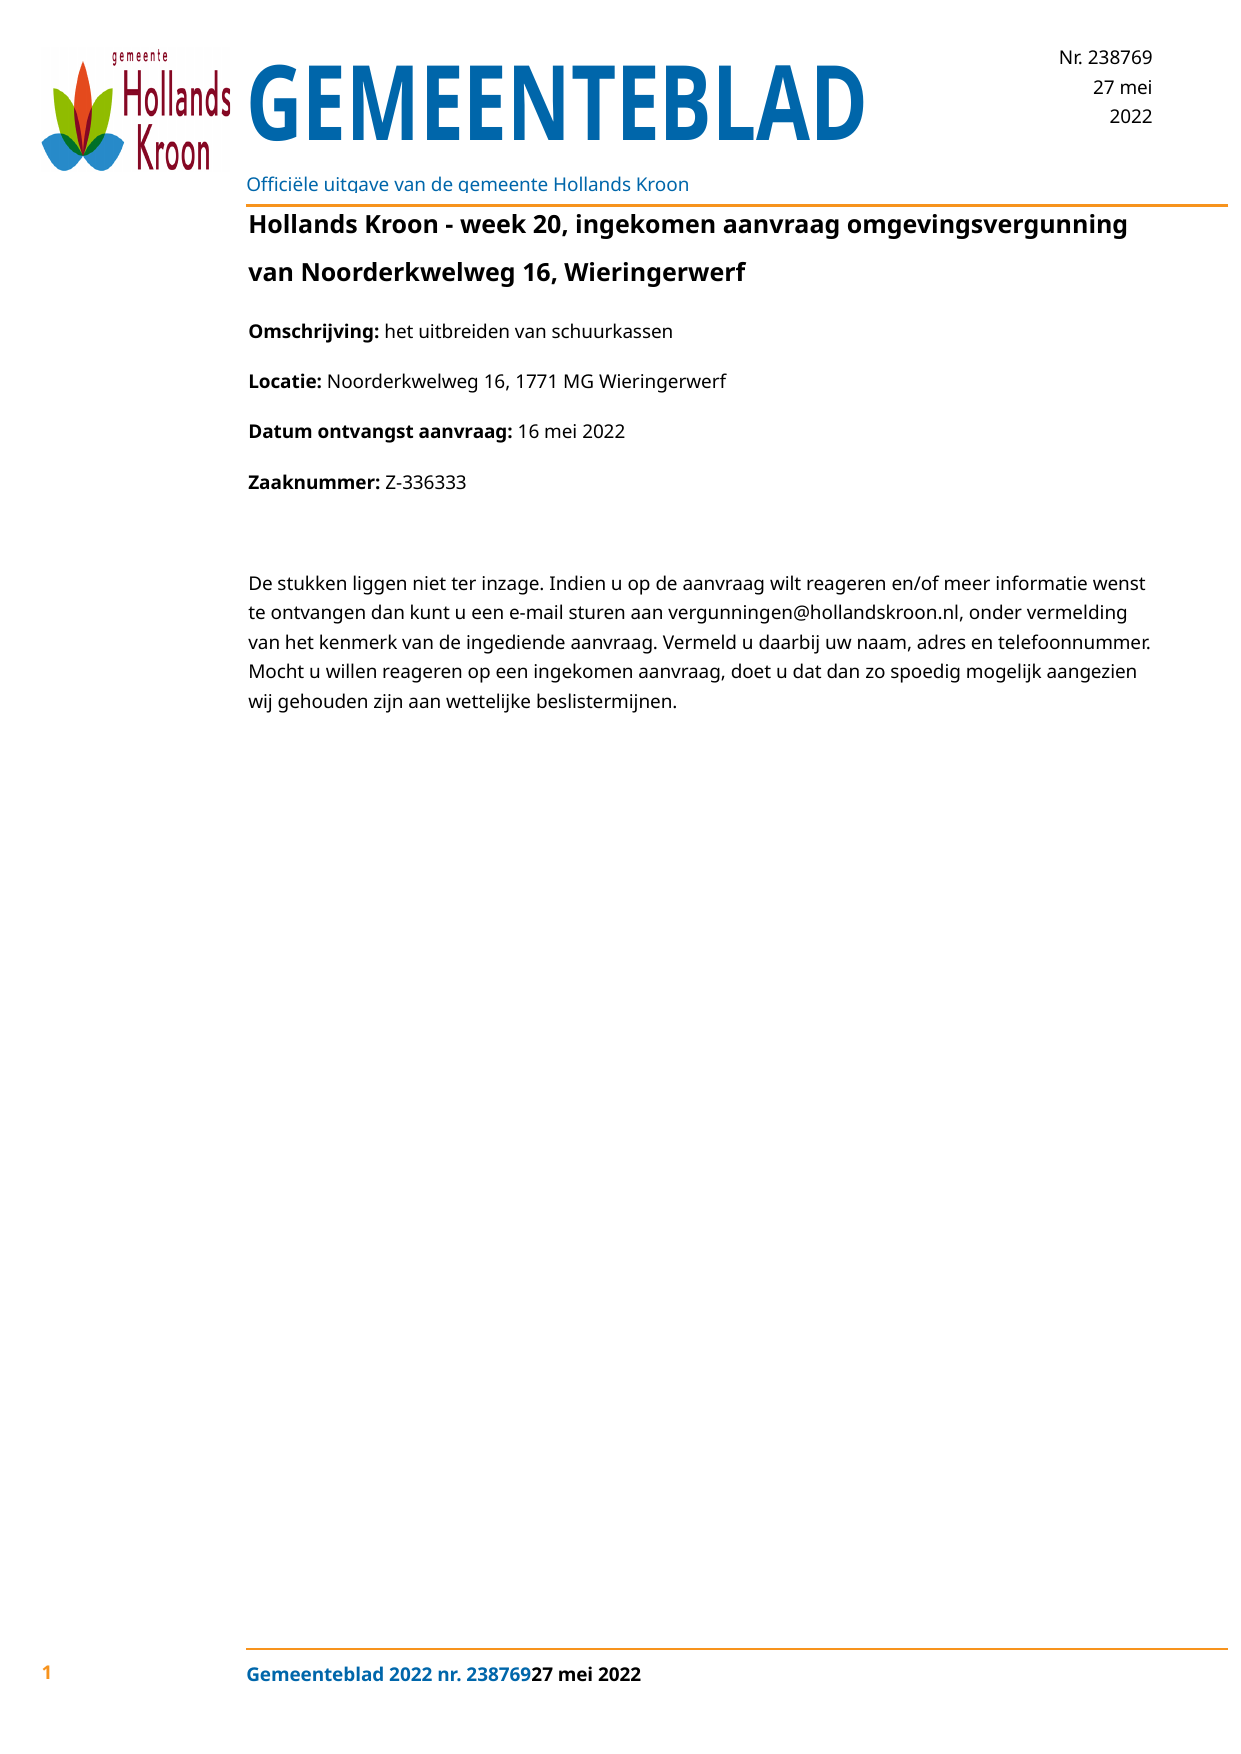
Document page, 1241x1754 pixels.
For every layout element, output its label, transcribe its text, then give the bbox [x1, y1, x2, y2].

text Locatie: Noorderkwelweg 16, 1771 MG Wieringerwerf [248, 368, 1152, 394]
text Zaaknummer: Z-336333 [248, 469, 1152, 495]
text Hollands Kroon - week 20, ingekomen aanvraag omgevingsvergunning van Noorderkwelweg 16, Wieringerwerf [248, 207, 1152, 288]
text Omschrijving: het uitbreiden van schuurkassen [248, 318, 1152, 344]
text Datum ontvangst aanvraag: 16 mei 2022 [248, 419, 1152, 444]
text De stukken liggen niet ter inzage. Indien u op de aanvraag wilt reageren en/of meer informatie wenst te ontvangen dan kunt u een e-mail sturen aan vergunningen@hollandskroon.nl, onder vermelding van het kenmerk van de ingediende aanvraag. Vermeld u daarbij uw naam, adres en telefoonnummer. Mocht u willen reageren op een ingekomen aanvraag, doet u dat dan zo spoedig mogelijk aangezien wij gehouden zijn aan wettelijke beslistermijnen. [248, 570, 1152, 714]
picture [41, 47, 231, 172]
